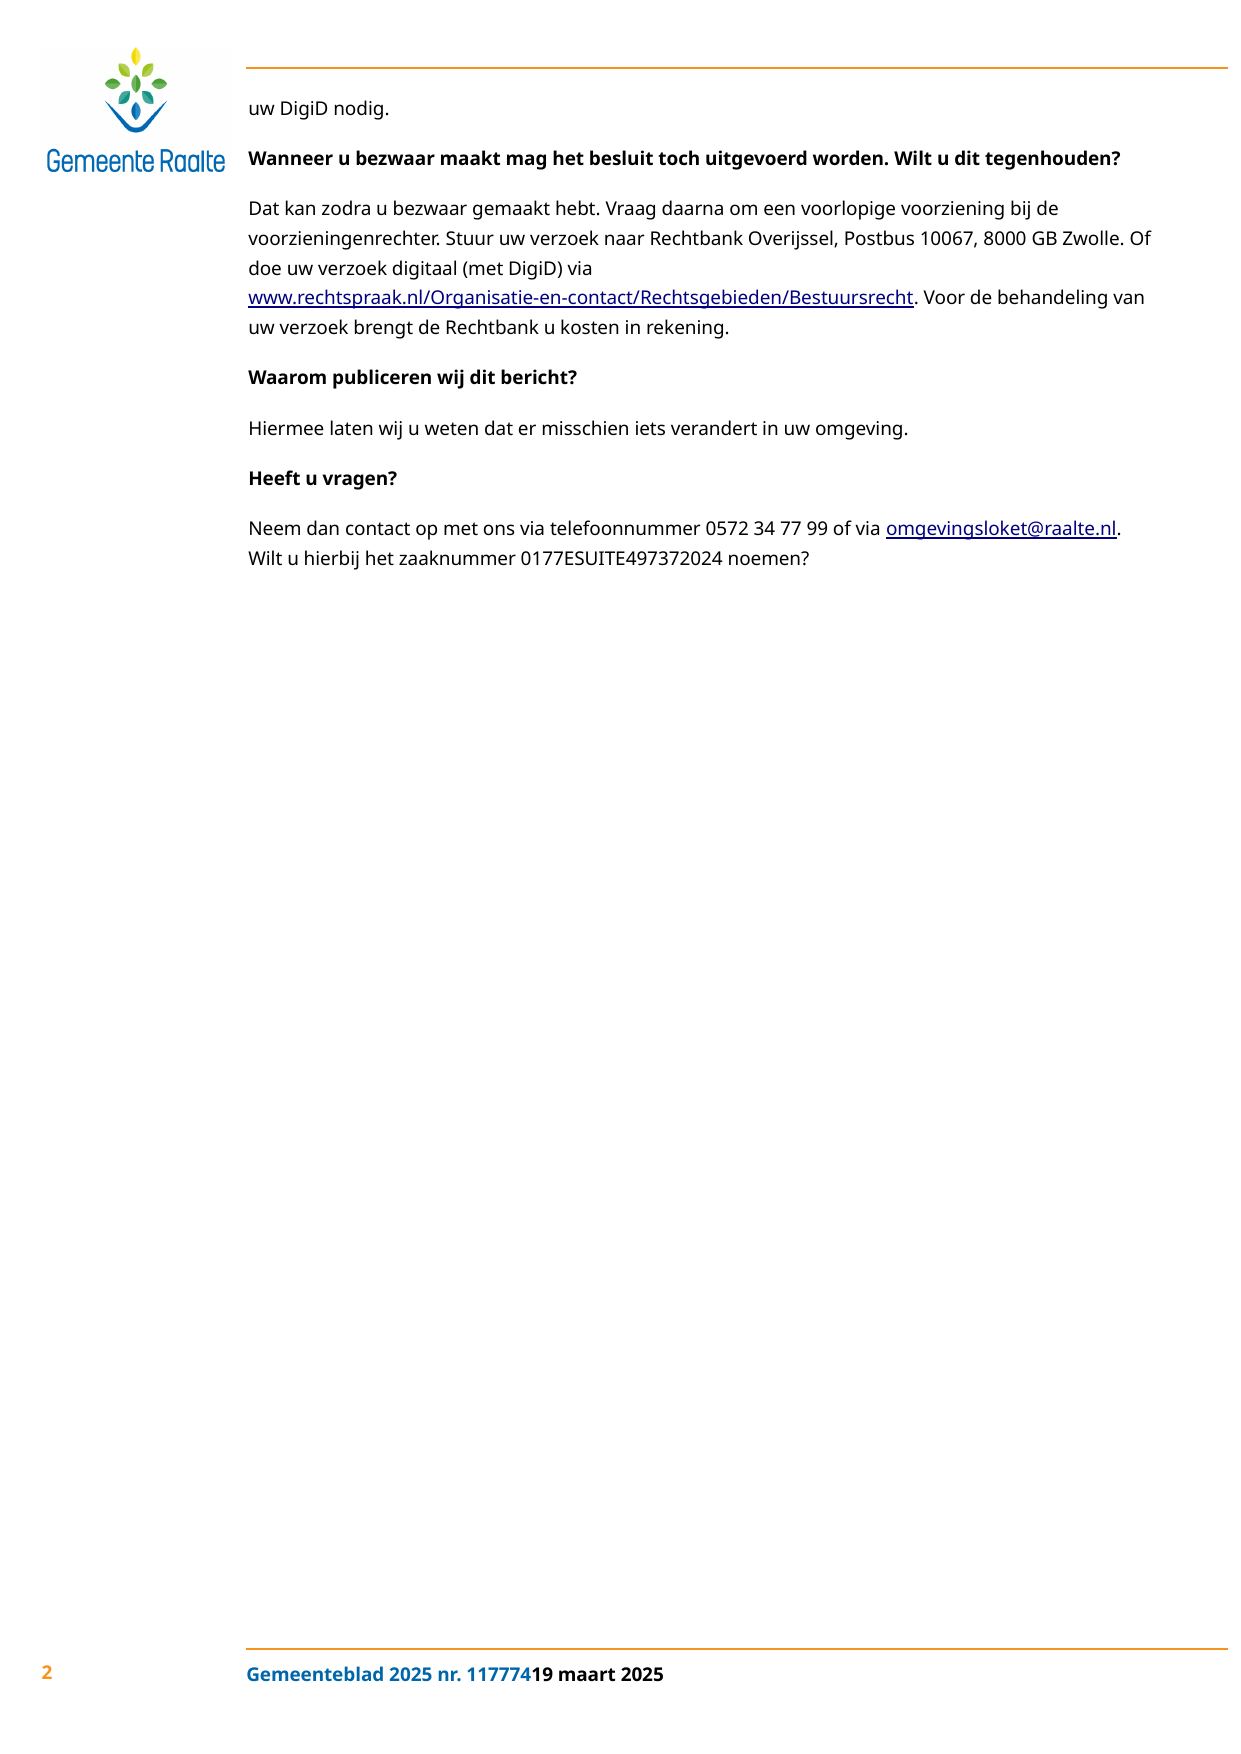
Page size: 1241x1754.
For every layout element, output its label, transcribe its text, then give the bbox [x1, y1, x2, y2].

text Heeft u vragen? [248, 465, 1152, 491]
text Wanneer u bezwaar maakt mag het besluit toch uitgevoerd worden. Wilt u dit tegenhouden? [248, 145, 1152, 171]
text Hiermee laten wij u weten dat er misschien iets verandert in uw omgeving. [248, 415, 1152, 441]
text uw DigiD nodig. [248, 95, 1152, 121]
text Neem dan contact op met ons via telefoonnummer 0572 34 77 99 of via omgevingsloket@raalte.nl. Wilt u hierbij het zaaknummer 0177ESUITE497372024 noemen? [248, 516, 1152, 571]
text Dat kan zodra u bezwaar gemaakt hebt. Vraag daarna om een voorlopige voorziening bij de voorzieningenrechter. Stuur uw verzoek naar Rechtbank Overijssel, Postbus 10067, 8000 GB Zwolle. Of doe uw verzoek digitaal (met DigiD) via www.rechtspraak.nl/Organisatie-en-contact/Rechtsgebieden/Bestuursrecht. Voor de behandeling van uw verzoek brengt de Rechtbank u kosten in rekening. [248, 196, 1152, 340]
picture [41, 47, 231, 172]
text Waarom publiceren wij dit bericht? [248, 364, 1152, 390]
